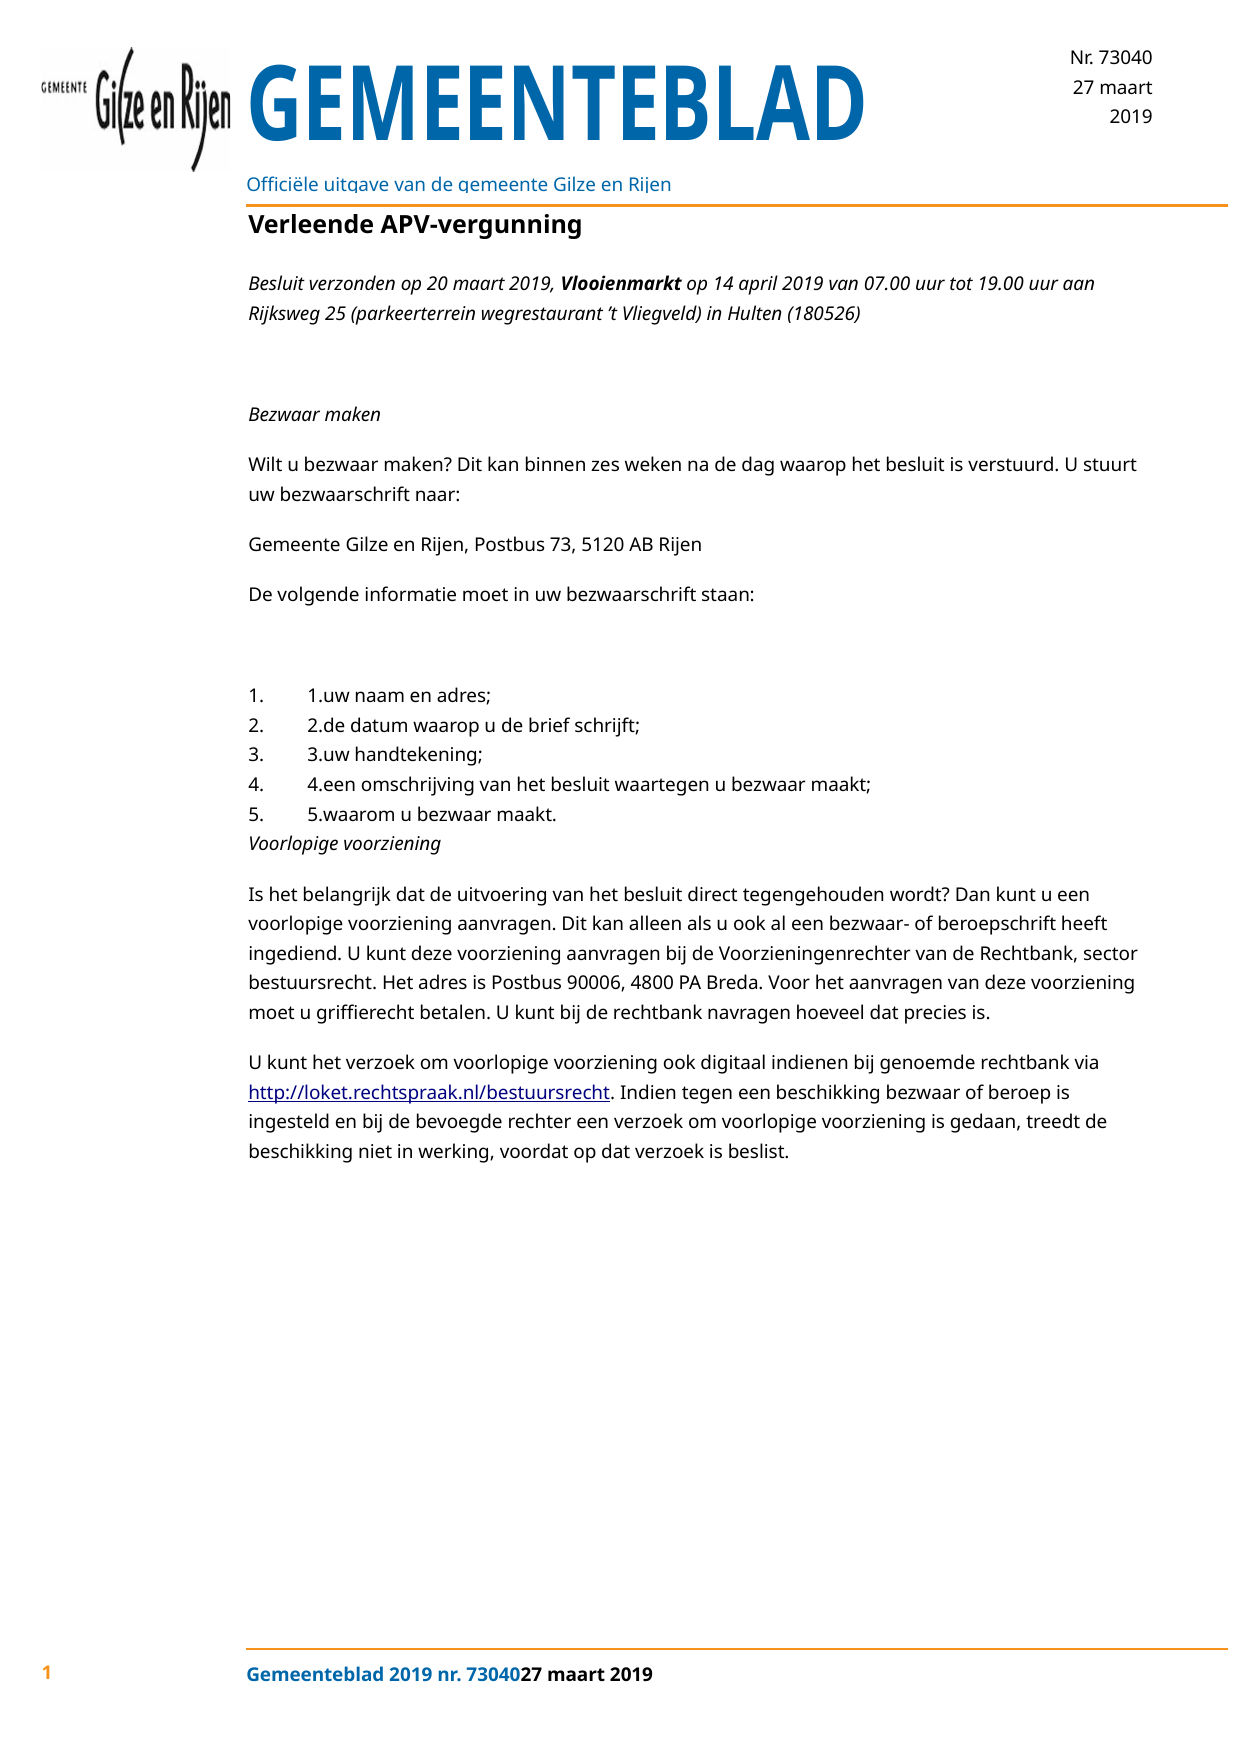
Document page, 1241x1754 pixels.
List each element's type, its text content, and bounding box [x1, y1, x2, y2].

list 2.de datum waarop u de brief schrijft; [248, 712, 1152, 738]
text Wilt u bezwaar maken? Dit kan binnen zes weken na de dag waarop het besluit is verstuurd. U stuurt uw bezwaarschrift naar: [248, 451, 1152, 506]
text Gemeente Gilze en Rijen, Postbus 73, 5120 AB Rijen [248, 531, 1152, 557]
picture [41, 47, 231, 172]
text Is het belangrijk dat de uitvoering van het besluit direct tegengehouden wordt? Dan kunt u een voorlopige voorziening aanvragen. Dit kan alleen als u ook al een bezwaar- of beroepschrift heeft ingediend. U kunt deze voorziening aanvragen bij de Voorzieningenrechter van de Rechtbank, sector bestuursrecht. Het adres is Postbus 90006, 4800 PA Breda. Voor het aanvragen van deze voorziening moet u griffierecht betalen. U kunt bij de rechtbank navragen hoeveel dat precies is. [248, 881, 1152, 1025]
list 3.uw handtekening; [248, 742, 1152, 767]
list 4.een omschrijving van het besluit waartegen u bezwaar maakt; [248, 771, 1152, 797]
text Verleende APV-vergunning [248, 207, 1152, 241]
text De volgende informatie moet in uw bezwaarschrift staan: [248, 582, 1152, 607]
list 5.waarom u bezwaar maakt. [248, 801, 1152, 826]
text Besluit verzonden op 20 maart 2019, Vlooienmarkt op 14 april 2019 van 07.00 uur tot 19.00 uur aan Rijksweg 25 (parkeerterrein wegrestaurant ’t Vliegveld) in Hulten (180526) [248, 270, 1152, 326]
text Voorlopige voorziening [248, 830, 1152, 856]
text U kunt het verzoek om voorlopige voorziening ook digitaal indienen bij genoemde rechtbank via http://loket.rechtspraak.nl/bestuursrecht. Indien tegen een beschikking bezwaar of beroep is ingesteld en bij de bevoegde rechter een verzoek om voorlopige voorziening is gedaan, treedt de beschikking niet in werking, voordat op dat verzoek is beslist. [248, 1049, 1152, 1164]
list 1.uw naam en adres; [248, 682, 1152, 708]
text Bezwaar maken [248, 401, 1152, 426]
